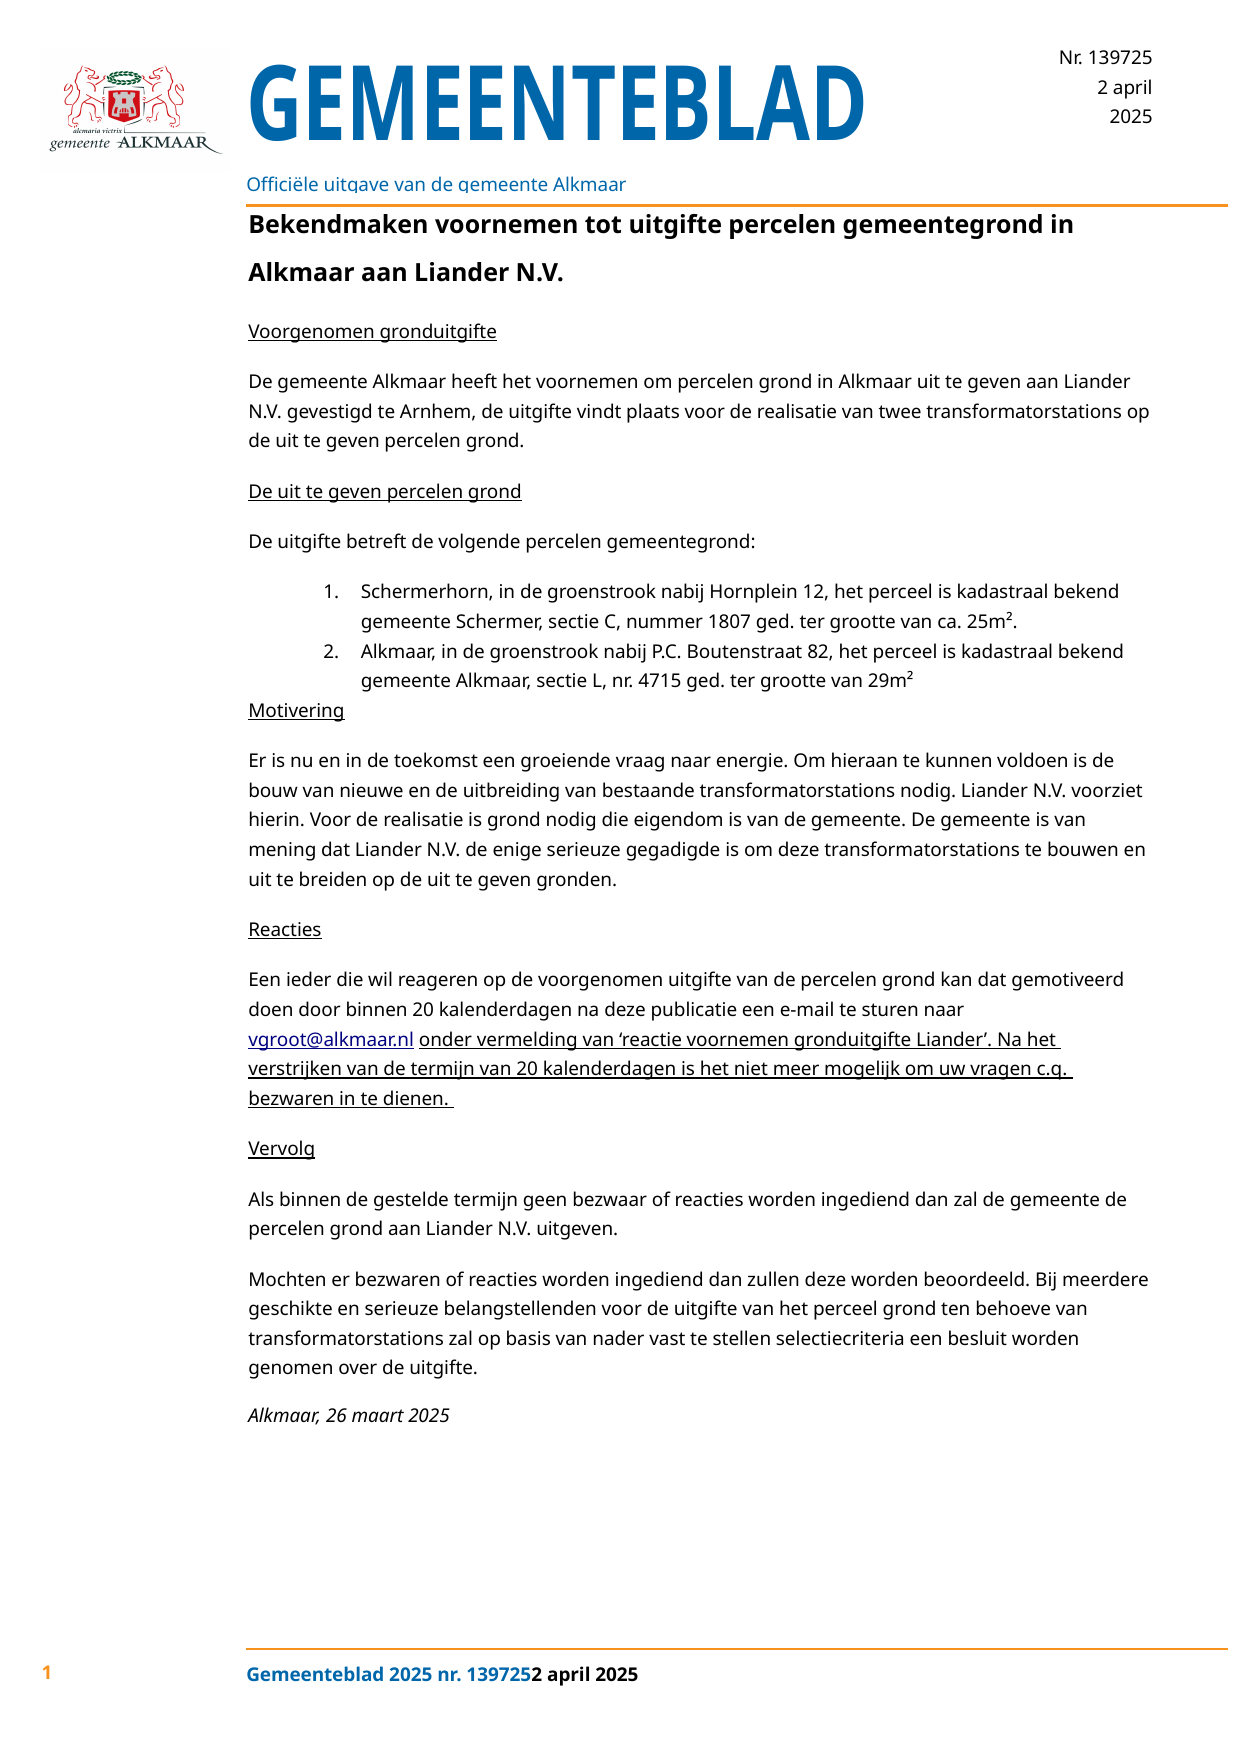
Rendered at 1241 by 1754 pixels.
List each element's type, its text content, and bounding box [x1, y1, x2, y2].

text Alkmaar, 26 maart 2025 [248, 1402, 1152, 1428]
list Alkmaar, in de groenstrook nabij P.C. Boutenstraat 82, het perceel is kadastraal bekend gemeente Alkmaar, sectie L, nr. 4715 ged. ter grootte van 29m² [323, 638, 1152, 693]
picture [41, 47, 231, 172]
text Vervolg [248, 1135, 1152, 1161]
text Voorgenomen gronduitgifte [248, 318, 1152, 344]
text Als binnen de gestelde termijn geen bezwaar of reacties worden ingediend dan zal de gemeente de percelen grond aan Liander N.V. uitgeven. [248, 1186, 1152, 1241]
text Motivering [248, 697, 1152, 723]
text Een ieder die wil reageren op de voorgenomen uitgifte van de percelen grond kan dat gemotiveerd doen door binnen 20 kalenderdagen na deze publicatie een e-mail te sturen naar vgroot@alkmaar.nl onder vermelding van ‘reactie voornemen gronduitgifte Liander’. Na het verstrijken van de termijn van 20 kalenderdagen is het niet meer mogelijk om uw vragen c.q. bezwaren in te dienen. [248, 967, 1152, 1111]
text Reacties [248, 916, 1152, 942]
text De uit te geven percelen grond [248, 478, 1152, 504]
text Bekendmaken voornemen tot uitgifte percelen gemeentegrond in Alkmaar aan Liander N.V. [248, 207, 1152, 288]
list Schermerhorn, in de groenstrook nabij Hornplein 12, het perceel is kadastraal bekend gemeente Schermer, sectie C, nummer 1807 ged. ter grootte van ca. 25m². [323, 579, 1152, 634]
text De uitgifte betreft de volgende percelen gemeentegrond: [248, 528, 1152, 554]
text Mochten er bezwaren of reacties worden ingediend dan zullen deze worden beoordeeld. Bij meerdere geschikte en serieuze belangstellenden voor de uitgifte van het perceel grond ten behoeve van transformatorstations zal op basis van nader vast te stellen selectiecriteria een besluit worden genomen over de uitgifte. [248, 1266, 1152, 1380]
text Er is nu en in de toekomst een groeiende vraag naar energie. Om hieraan te kunnen voldoen is de bouw van nieuwe en de uitbreiding van bestaande transformatorstations nodig. Liander N.V. voorziet hierin. Voor de realisatie is grond nodig die eigendom is van de gemeente. De gemeente is van mening dat Liander N.V. de enige serieuze gegadigde is om deze transformatorstations te bouwen en uit te breiden op de uit te geven gronden. [248, 747, 1152, 892]
text De gemeente Alkmaar heeft het voornemen om percelen grond in Alkmaar uit te geven aan Liander N.V. gevestigd te Arnhem, de uitgifte vindt plaats voor de realisatie van twee transformatorstations op de uit te geven percelen grond. [248, 368, 1152, 453]
